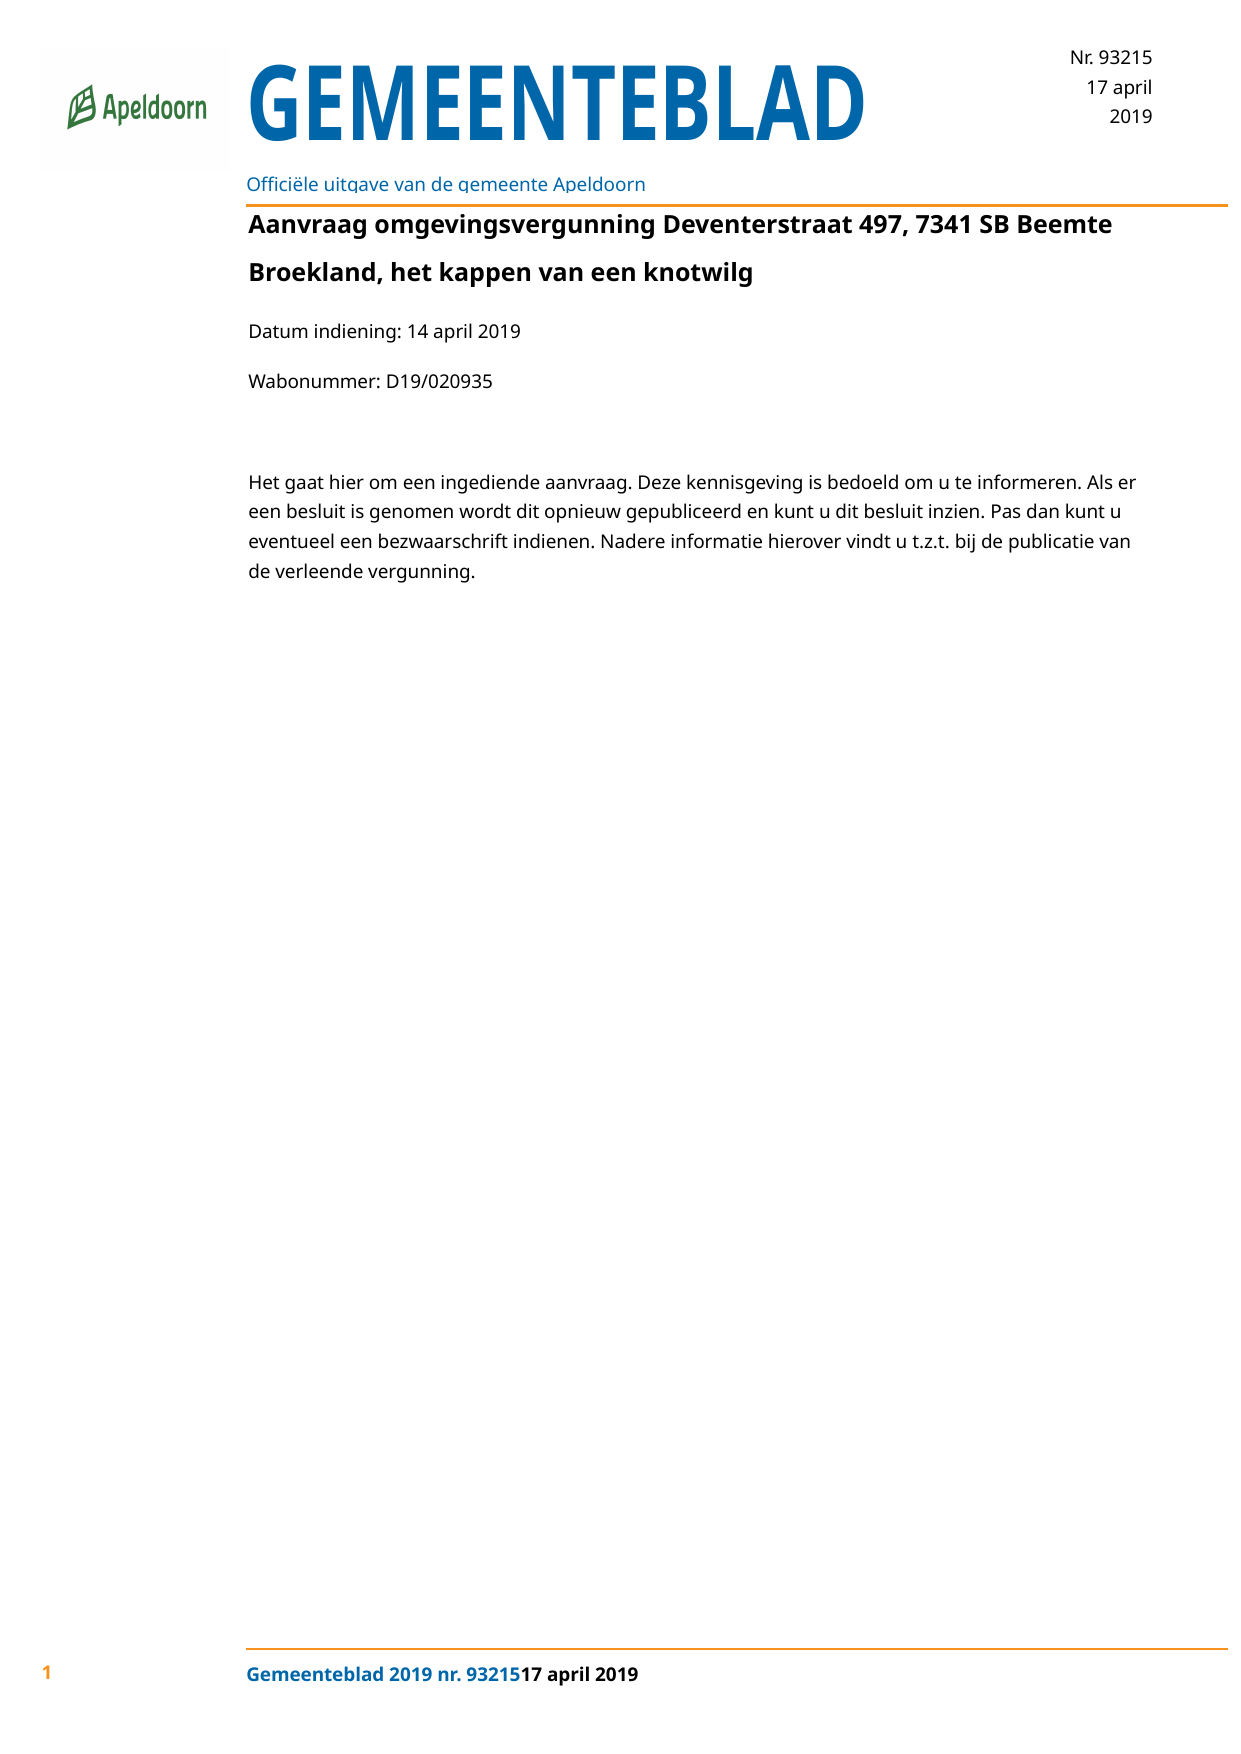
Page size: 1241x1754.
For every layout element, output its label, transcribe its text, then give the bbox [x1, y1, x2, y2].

text Het gaat hier om een ingediende aanvraag. Deze kennisgeving is bedoeld om u te informeren. Als er een besluit is genomen wordt dit opnieuw gepubliceerd en kunt u dit besluit inzien. Pas dan kunt u eventueel een bezwaarschrift indienen. Nadere informatie hierover vindt u t.z.t. bij de publicatie van de verleende vergunning. [248, 469, 1152, 584]
text Wabonummer: D19/020935 [248, 368, 1152, 394]
text Aanvraag omgevingsvergunning Deventerstraat 497, 7341 SB Beemte Broekland, het kappen van een knotwilg [248, 207, 1152, 288]
picture [41, 47, 231, 172]
text Datum indiening: 14 april 2019 [248, 318, 1152, 344]
